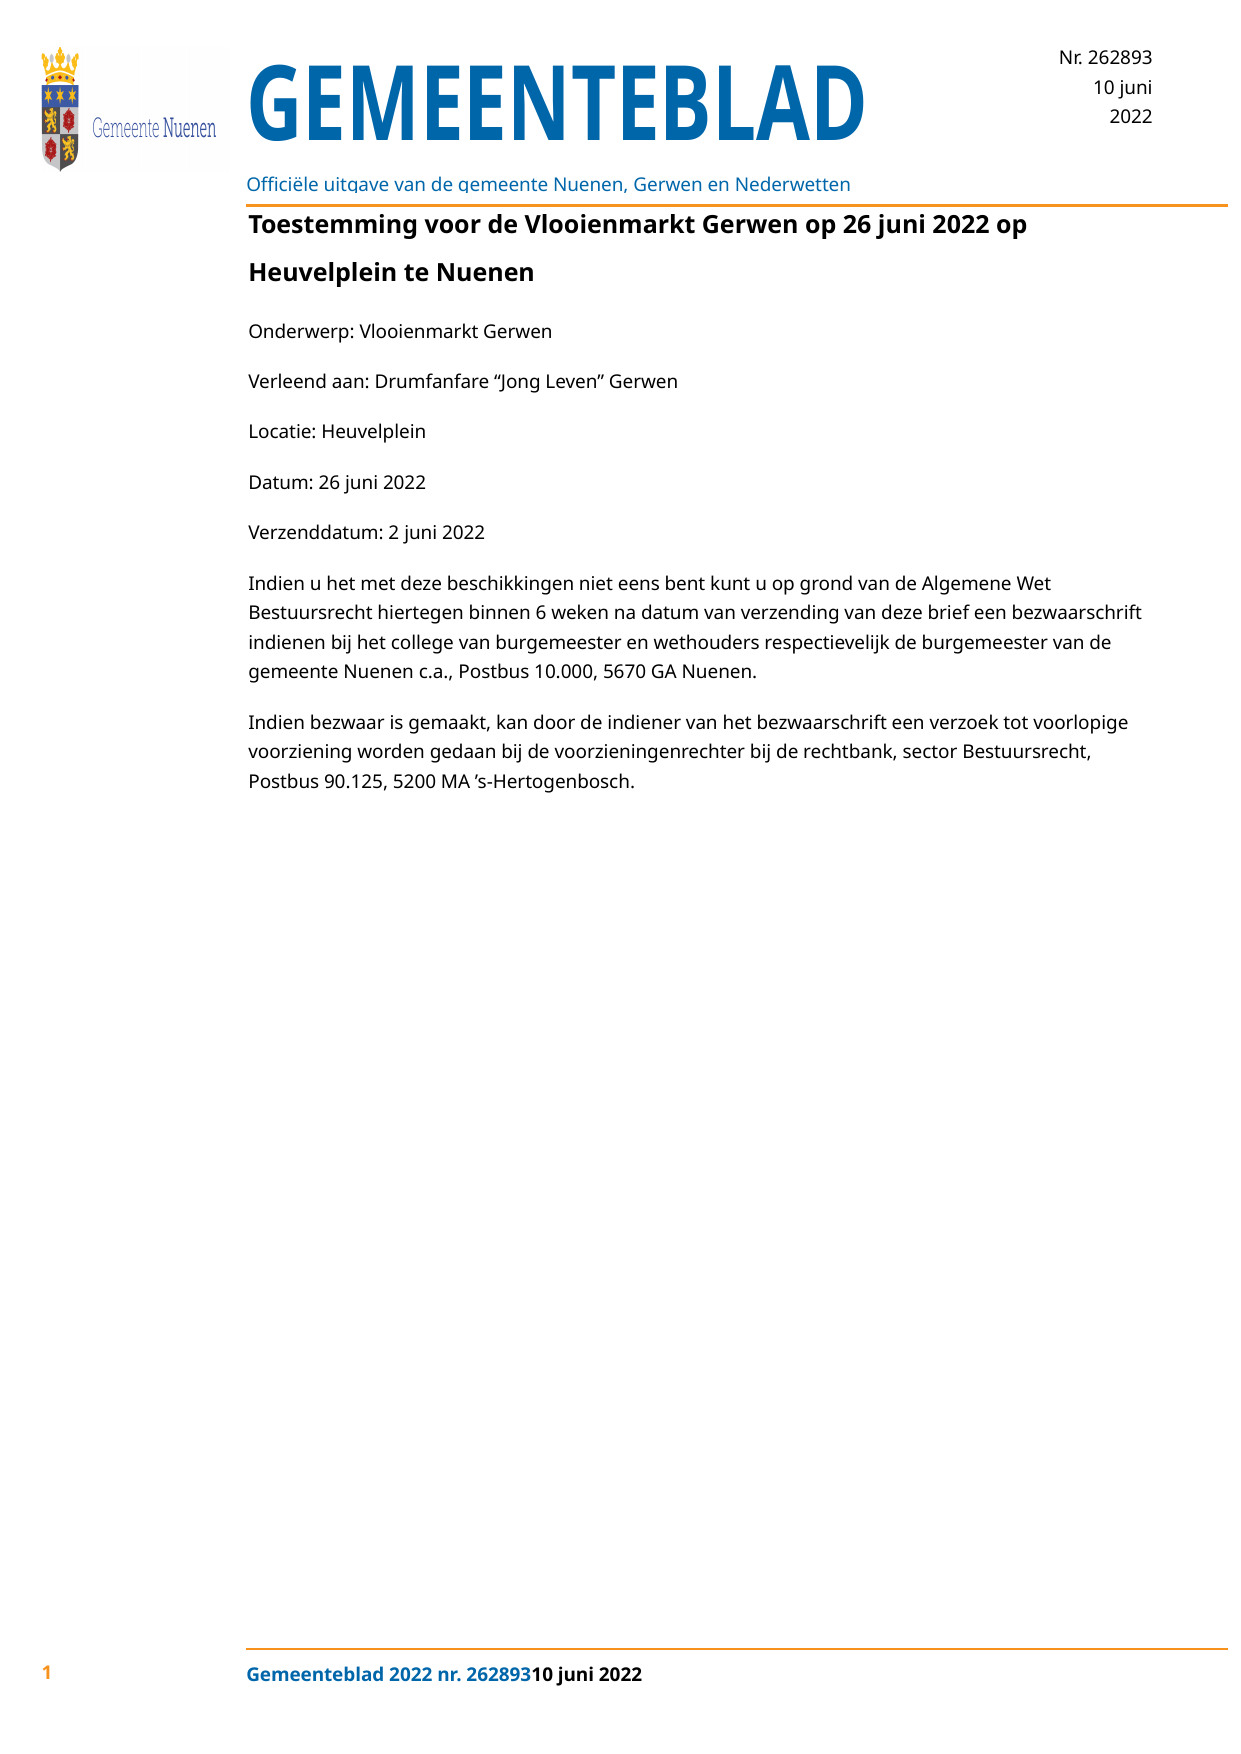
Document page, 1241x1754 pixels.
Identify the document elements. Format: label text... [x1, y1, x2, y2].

text Verleend aan: Drumfanfare “Jong Leven” Gerwen [248, 368, 1152, 394]
text Toestemming voor de Vlooienmarkt Gerwen op 26 juni 2022 op Heuvelplein te Nuenen [248, 207, 1152, 288]
picture [41, 47, 231, 172]
text Indien bezwaar is gemaakt, kan door de indiener van het bezwaarschrift een verzoek tot voorlopige voorziening worden gedaan bij de voorzieningenrechter bij de rechtbank, sector Bestuursrecht, Postbus 90.125, 5200 MA ’s-Hertogenbosch. [248, 709, 1152, 794]
text Onderwerp: Vlooienmarkt Gerwen [248, 318, 1152, 344]
text Locatie: Heuvelplein [248, 419, 1152, 444]
text Indien u het met deze beschikkingen niet eens bent kunt u op grond van de Algemene Wet Bestuursrecht hiertegen binnen 6 weken na datum van verzending van deze brief een bezwaarschrift indienen bij het college van burgemeester en wethouders respectievelijk de burgemeester van de gemeente Nuenen c.a., Postbus 10.000, 5670 GA Nuenen. [248, 570, 1152, 684]
text Datum: 26 juni 2022 [248, 469, 1152, 495]
text Verzenddatum: 2 juni 2022 [248, 519, 1152, 545]
